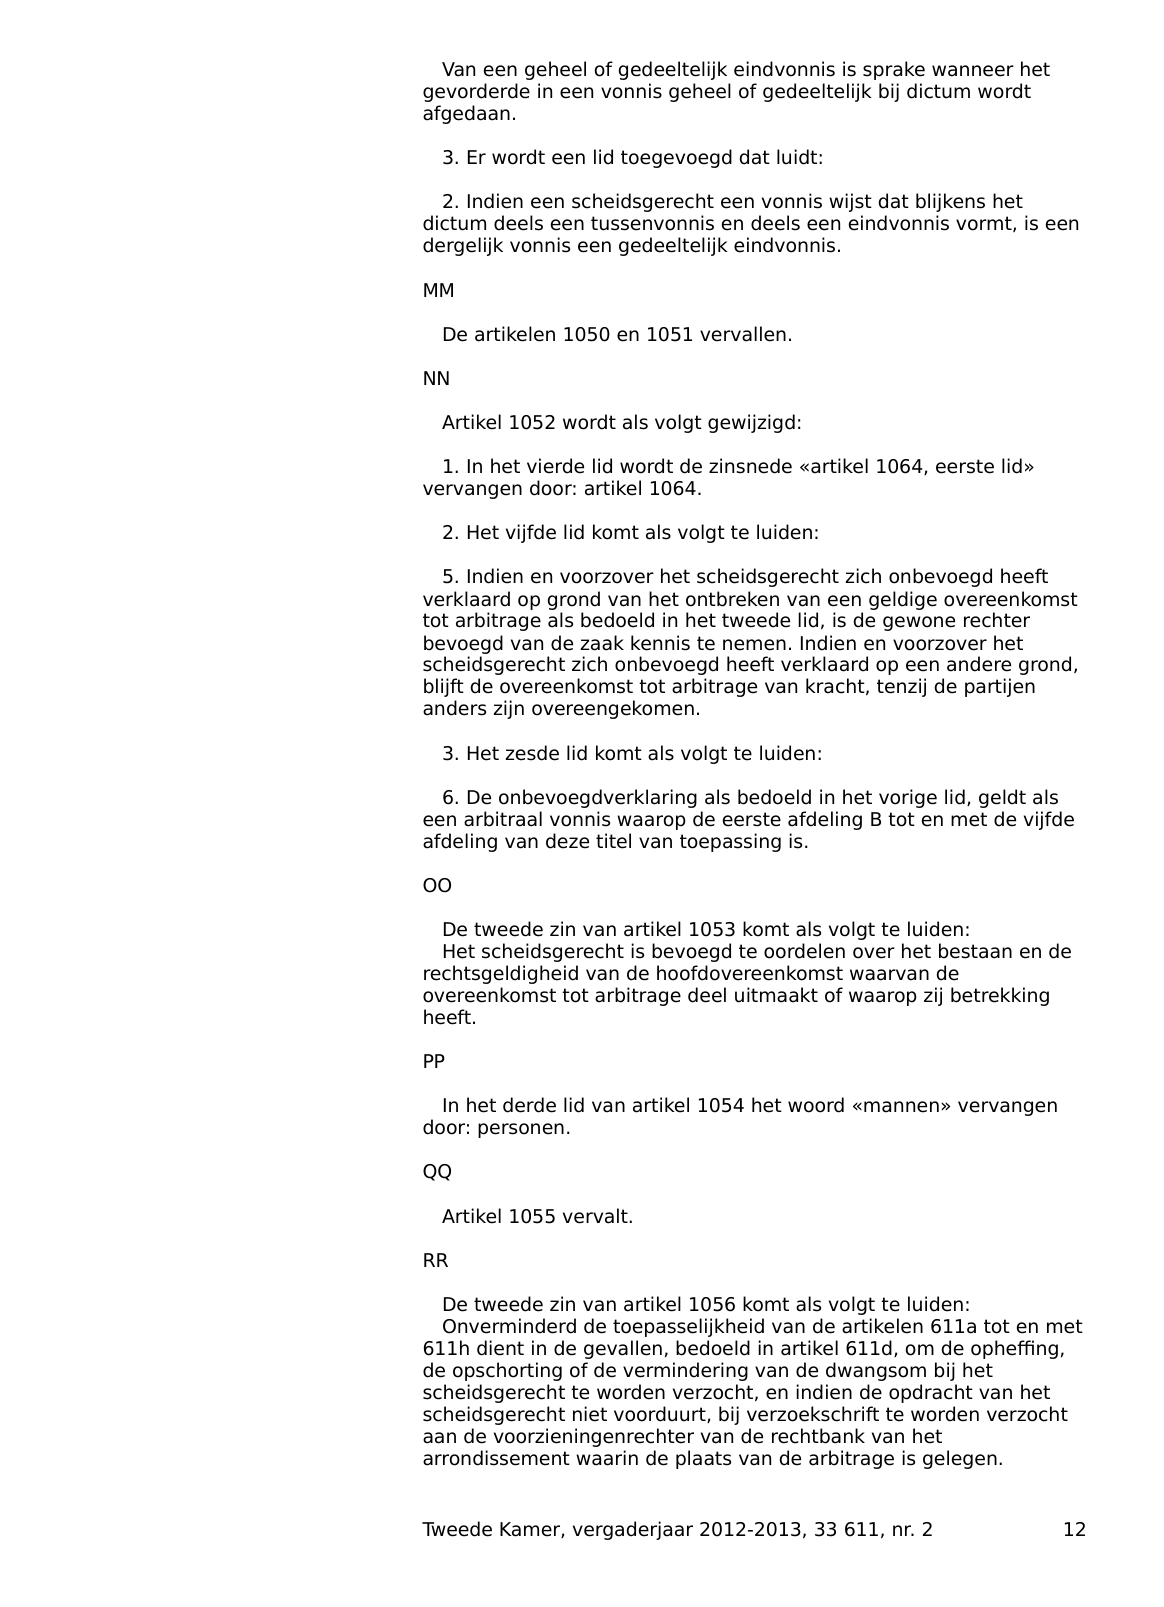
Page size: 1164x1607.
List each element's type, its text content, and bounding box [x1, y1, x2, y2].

text MM [422, 279, 1087, 301]
text 3. Het zesde lid komt als volgt te luiden: [422, 742, 1087, 764]
text Artikel 1052 wordt als volgt gewijzigd: [422, 412, 1087, 434]
text 6. De onbevoegdverklaring als bedoeld in het vorige lid, geldt als een arbitraal vonnis waarop de eerste afdeling B tot en met de vijfde afdeling van deze titel van toepassing is. [422, 787, 1087, 853]
text Artikel 1055 vervalt. [422, 1206, 1087, 1227]
text 5. Indien en voorzover het scheidsgerecht zich onbevoegd heeft verklaard op grond van het ontbreken van een geldige overeenkomst tot arbitrage als bedoeld in het tweede lid, is de gewone rechter bevoegd van de zaak kennis te nemen. Indien en voorzover het scheidsgerecht zich onbevoegd heeft verklaard op een andere grond, blijft de overeenkomst tot arbitrage van kracht, tenzij de partijen anders zijn overeengekomen. [422, 566, 1087, 720]
text De tweede zin van artikel 1056 komt als volgt te luiden: [422, 1294, 1087, 1316]
text Onverminderd de toepasselijkheid van de artikelen 611a tot en met 611h dient in de gevallen, bedoeld in artikel 611d, om de opheffing, de opschorting of de vermindering van de dwangsom bij het scheidsgerecht te worden verzocht, en indien de opdracht van het scheidsgerecht niet voorduurt, bij verzoekschrift te worden verzocht aan de voorzieningenrechter van de rechtbank van het arrondissement waarin de plaats van de arbitrage is gelegen. [422, 1316, 1087, 1470]
text In het derde lid van artikel 1054 het woord «mannen» vervangen door: personen. [422, 1095, 1087, 1139]
text QQ [422, 1161, 1087, 1183]
text Van een geheel of gedeeltelijk eindvonnis is sprake wanneer het gevorderde in een vonnis geheel of gedeeltelijk bij dictum wordt afgedaan. [422, 59, 1087, 125]
text De tweede zin van artikel 1053 komt als volgt te luiden: [422, 919, 1087, 941]
text 2. Het vijfde lid komt als volgt te luiden: [422, 522, 1087, 544]
text NN [422, 368, 1087, 390]
text RR [422, 1250, 1087, 1272]
text 2. Indien een scheidsgerecht een vonnis wijst dat blijkens het dictum deels een tussenvonnis en deels een eindvonnis vormt, is een dergelijk vonnis een gedeeltelijk eindvonnis. [422, 191, 1087, 257]
text 1. In het vierde lid wordt de zinsnede «artikel 1064, eerste lid» vervangen door: artikel 1064. [422, 456, 1087, 500]
text OO [422, 875, 1087, 897]
text Het scheidsgerecht is bevoegd te oordelen over het bestaan en de rechtsgeldigheid van de hoofdovereenkomst waarvan de overeenkomst tot arbitrage deel uitmaakt of waarop zij betrekking heeft. [422, 941, 1087, 1029]
text 3. Er wordt een lid toegevoegd dat luidt: [422, 147, 1087, 169]
text PP [422, 1051, 1087, 1073]
text De artikelen 1050 en 1051 vervallen. [422, 324, 1087, 346]
